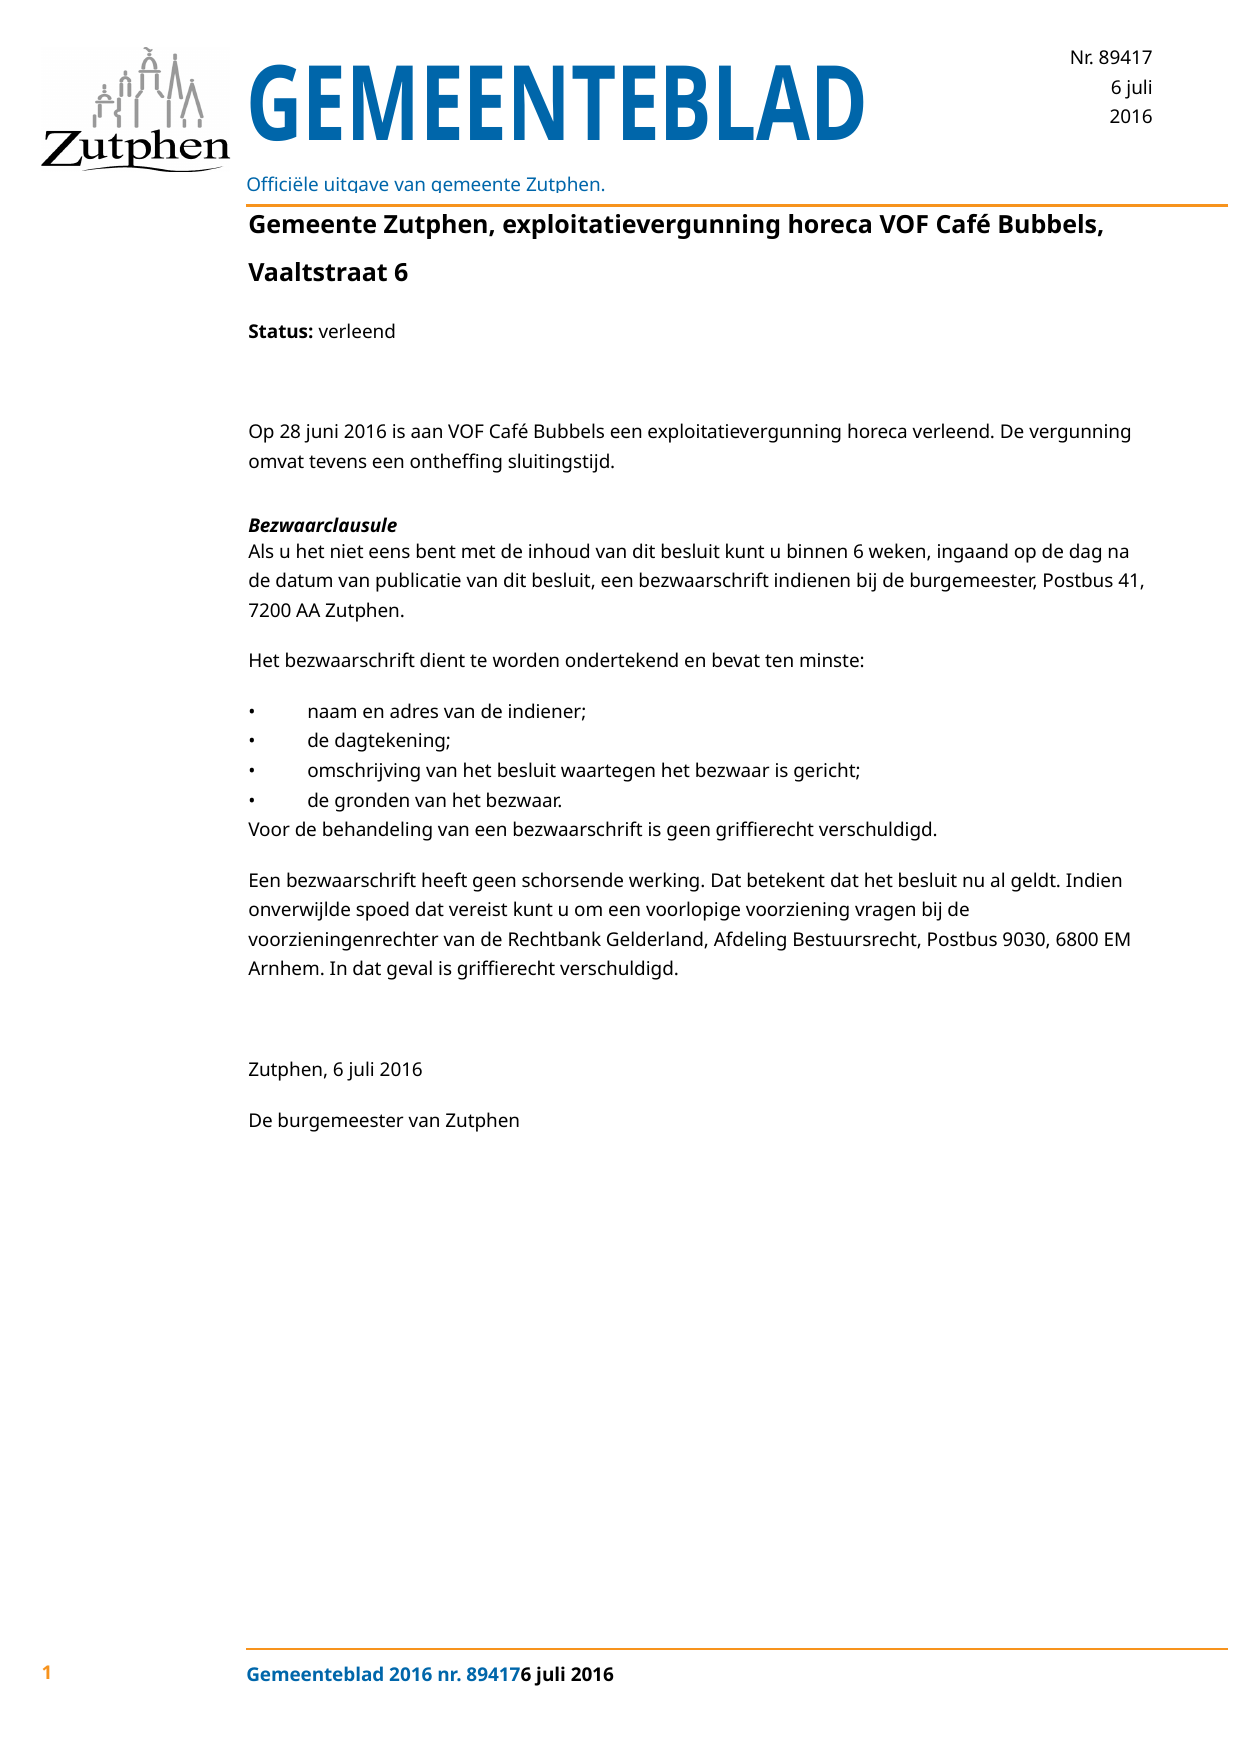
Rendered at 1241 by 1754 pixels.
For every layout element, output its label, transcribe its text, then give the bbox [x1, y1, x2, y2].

text Status: verleend [248, 318, 1152, 344]
text Als u het niet eens bent met de inhoud van dit besluit kunt u binnen 6 weken, ingaand op de dag na de datum van publicatie van dit besluit, een bezwaarschrift indienen bij de burgemeester, Postbus 41, 7200 AA Zutphen. [248, 538, 1152, 623]
list omschrijving van het besluit waartegen het bezwaar is gericht; [248, 757, 1152, 783]
text Gemeente Zutphen, exploitatievergunning horeca VOF Café Bubbels, Vaaltstraat 6 [248, 207, 1152, 288]
text Het bezwaarschrift dient te worden ondertekend en bevat ten minste: [248, 648, 1152, 673]
text Bezwaarclausule [248, 512, 1152, 538]
list de dagtekening; [248, 728, 1152, 753]
list de gronden van het bezwaar. [248, 787, 1152, 812]
text De burgemeester van Zutphen [248, 1107, 1152, 1132]
picture [41, 47, 231, 172]
text Op 28 juni 2016 is aan VOF Café Bubbels een exploitatievergunning horeca verleend. De vergunning omvat tevens een ontheffing sluitingstijd. [248, 419, 1152, 474]
text Een bezwaarschrift heeft geen schorsende werking. Dat betekent dat het besluit nu al geldt. Indien onverwijlde spoed dat vereist kunt u om een voorlopige voorziening vragen bij de voorzieningenrechter van de Rechtbank Gelderland, Afdeling Bestuursrecht, Postbus 9030, 6800 EM Arnhem. In dat geval is griffierecht verschuldigd. [248, 867, 1152, 981]
list naam en adres van de indiener; [248, 698, 1152, 724]
text Voor de behandeling van een bezwaarschrift is geen griffierecht verschuldigd. [248, 816, 1152, 842]
text Zutphen, 6 juli 2016 [248, 1056, 1152, 1082]
